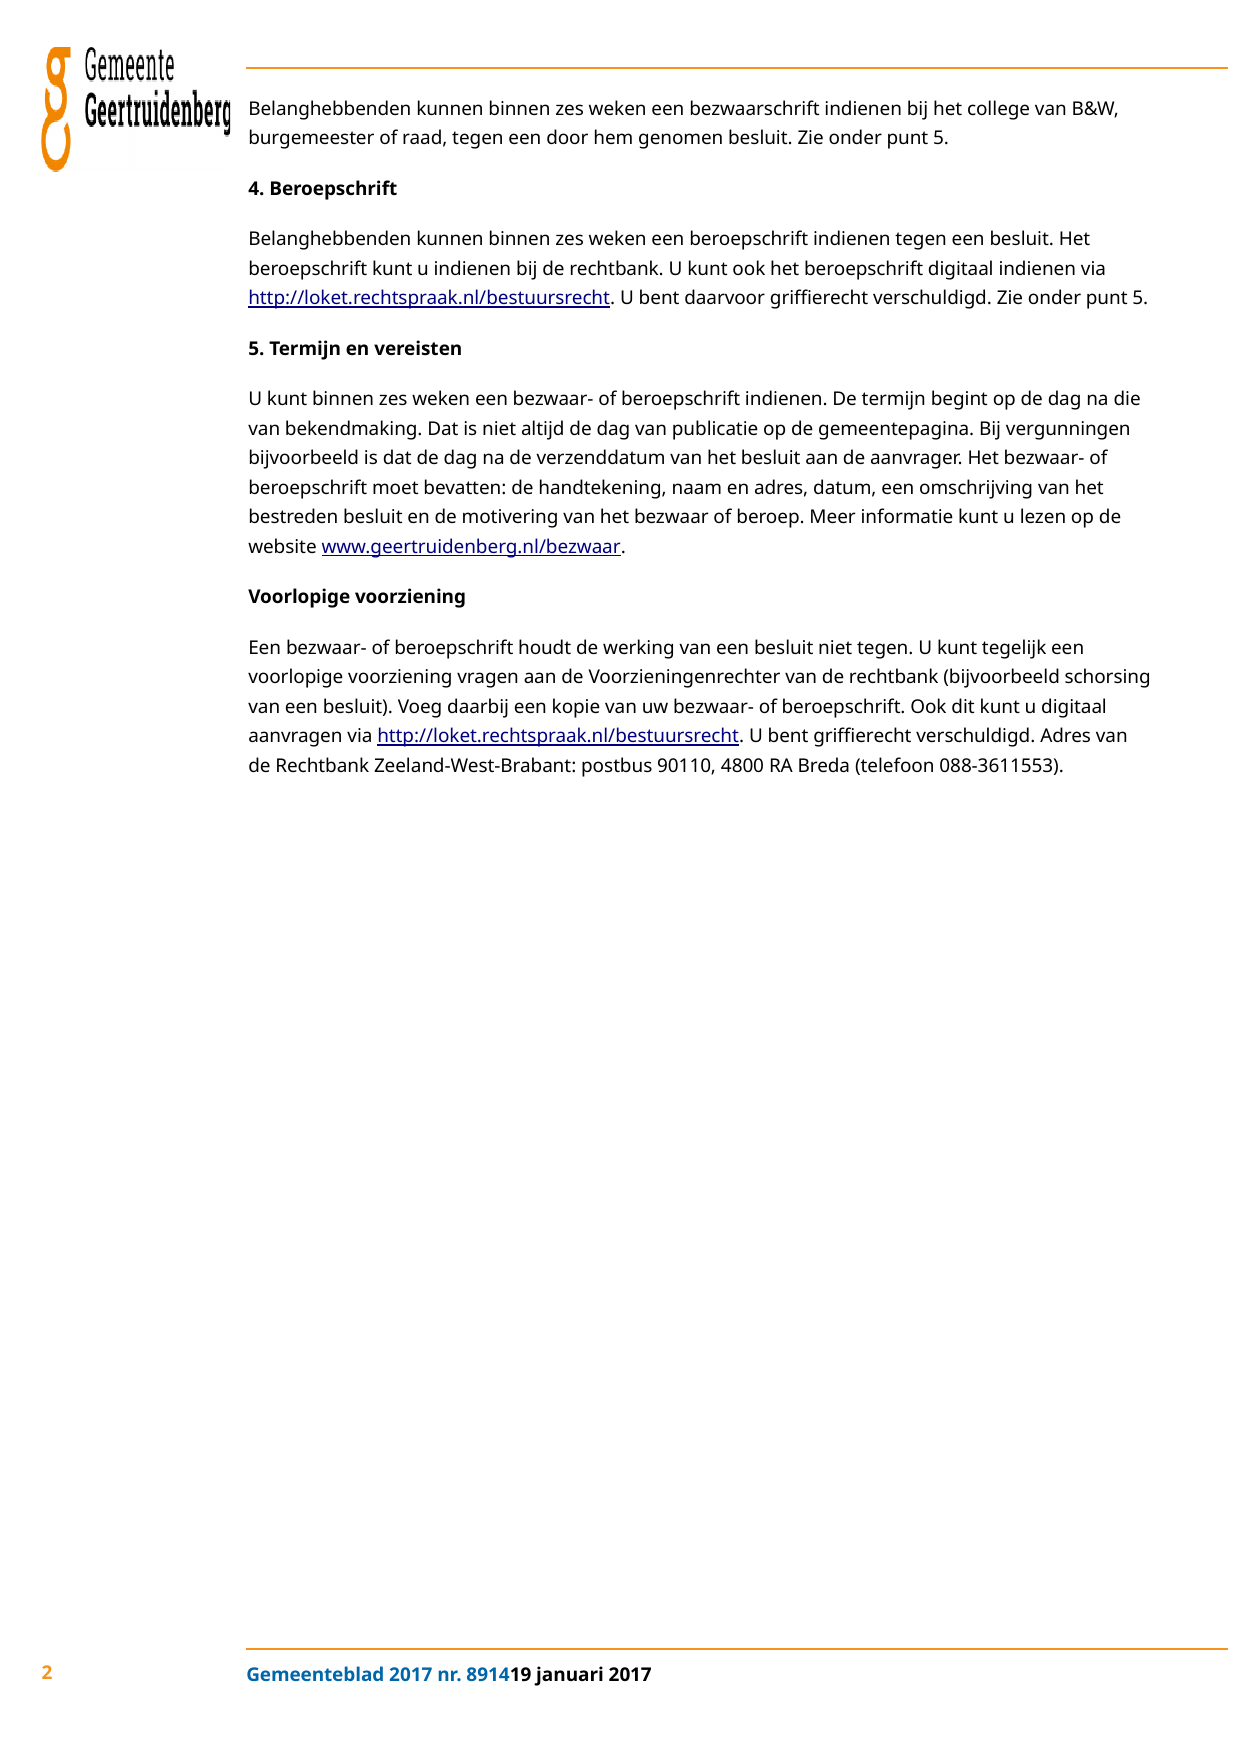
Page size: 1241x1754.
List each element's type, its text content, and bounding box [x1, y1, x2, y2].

text Belanghebbenden kunnen binnen zes weken een bezwaarschrift indienen bij het college van B&W, burgemeester of raad, tegen een door hem genomen besluit. Zie onder punt 5. [248, 95, 1152, 150]
text Een bezwaar- of beroepschrift houdt de werking van een besluit niet tegen. U kunt tegelijk een voorlopige voorziening vragen aan de Voorzieningenrechter van de rechtbank (bijvoorbeeld schorsing van een besluit). Voeg daarbij een kopie van uw bezwaar- of beroepschrift. Ook dit kunt u digitaal aanvragen via http://loket.rechtspraak.nl/bestuursrecht. U bent griffierecht verschuldigd. Adres van de Rechtbank Zeeland-West-Brabant: postbus 90110, 4800 RA Breda (telefoon 088-3611553). [248, 634, 1152, 778]
text U kunt binnen zes weken een bezwaar- of beroepschrift indienen. De termijn begint op de dag na die van bekendmaking. Dat is niet altijd de dag van publicatie op de gemeentepagina. Bij vergunningen bijvoorbeeld is dat de dag na de verzenddatum van het besluit aan de aanvrager. Het bezwaar- of beroepschrift moet bevatten: de handtekening, naam en adres, datum, een omschrijving van het bestreden besluit en de motivering van het bezwaar of beroep. Meer informatie kunt u lezen op de website www.geertruidenberg.nl/bezwaar. [248, 385, 1152, 559]
text 5. Termijn en vereisten [248, 335, 1152, 361]
text Voorlopige voorziening [248, 583, 1152, 609]
text 4. Beroepschrift [248, 175, 1152, 201]
text Belanghebbenden kunnen binnen zes weken een beroepschrift indienen tegen een besluit. Het beroepschrift kunt u indienen bij de rechtbank. U kunt ook het beroepschrift digitaal indienen via http://loket.rechtspraak.nl/bestuursrecht. U bent daarvoor griffierecht verschuldigd. Zie onder punt 5. [248, 225, 1152, 310]
picture [41, 47, 231, 172]
